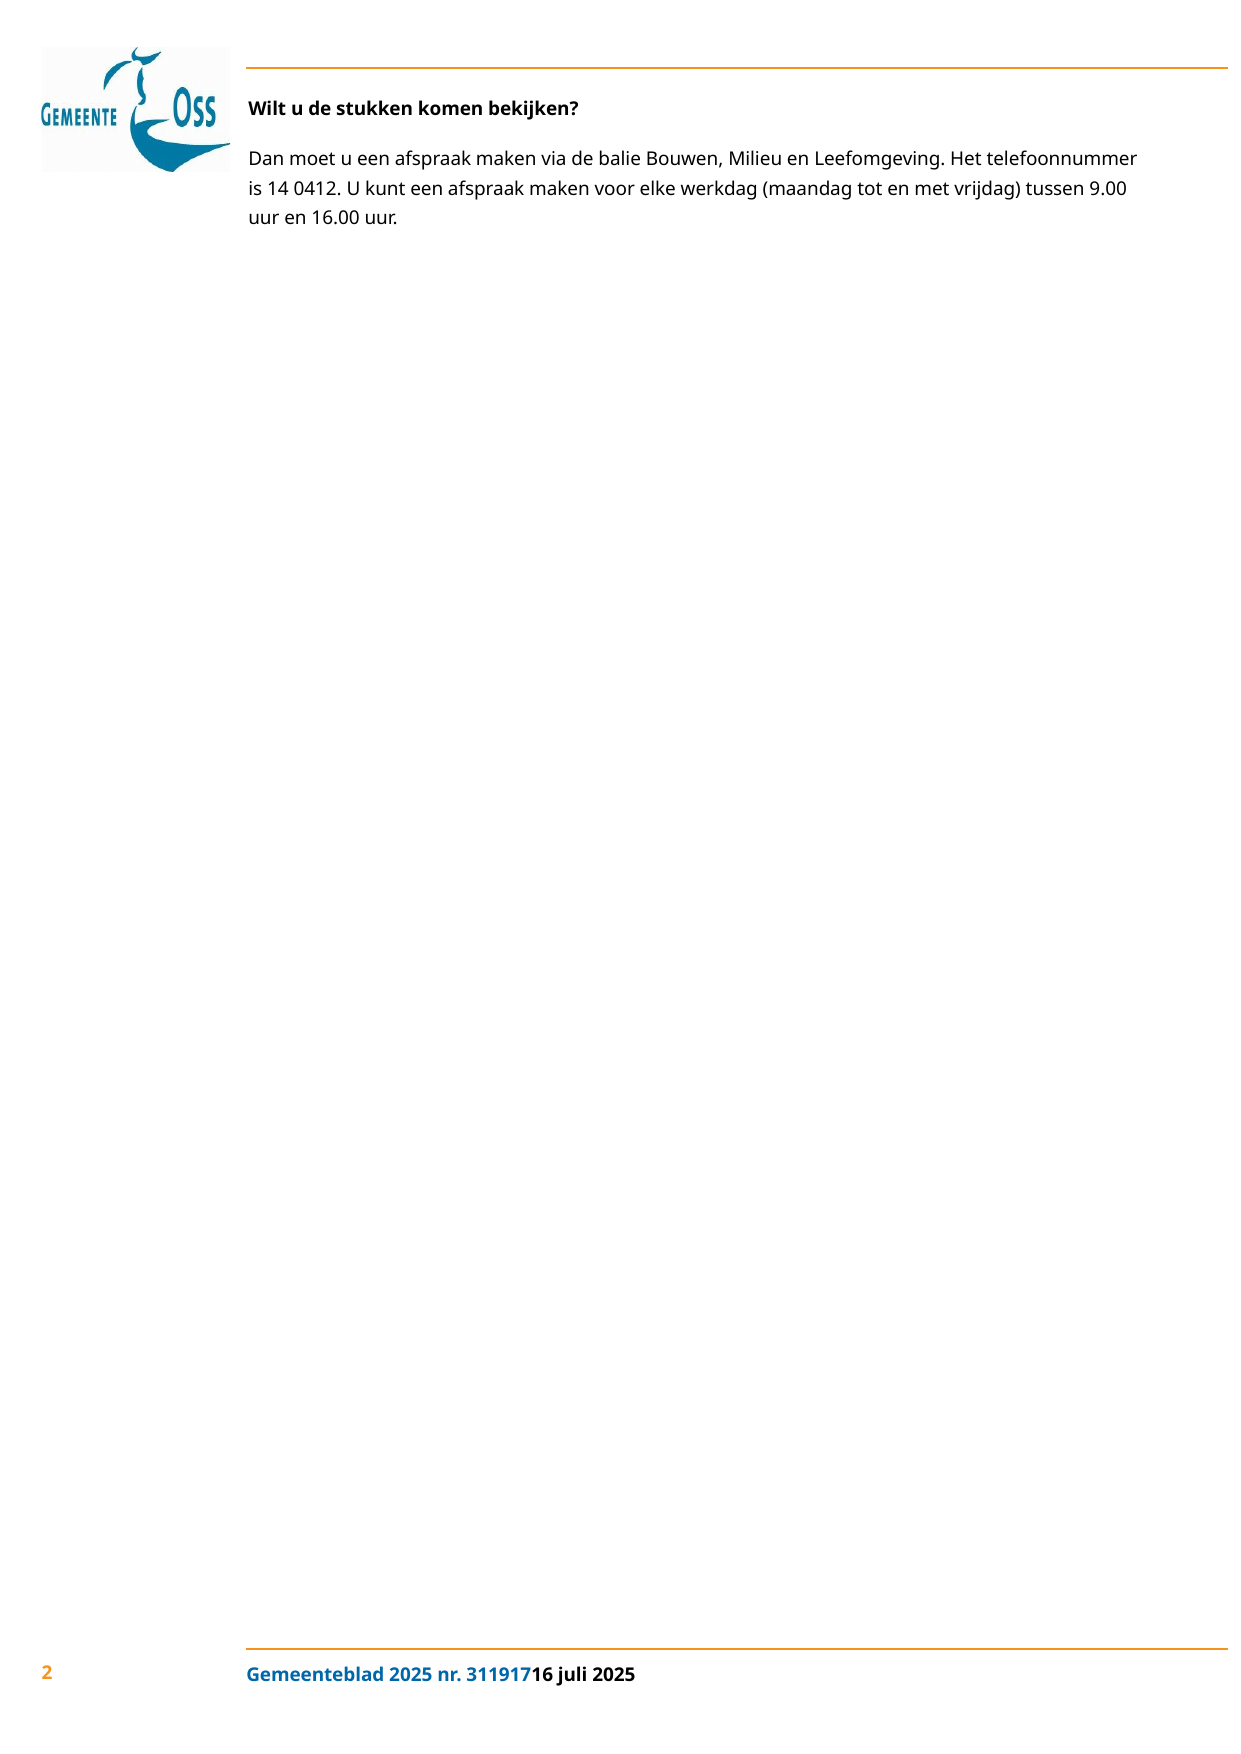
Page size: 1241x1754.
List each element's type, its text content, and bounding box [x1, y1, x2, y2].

picture [41, 47, 231, 172]
text Dan moet u een afspraak maken via de balie Bouwen, Milieu en Leefomgeving. Het telefoonnummer is 14 0412. U kunt een afspraak maken voor elke werkdag (maandag tot en met vrijdag) tussen 9.00 uur en 16.00 uur. [248, 145, 1152, 230]
text Wilt u de stukken komen bekijken? [248, 95, 1152, 121]
